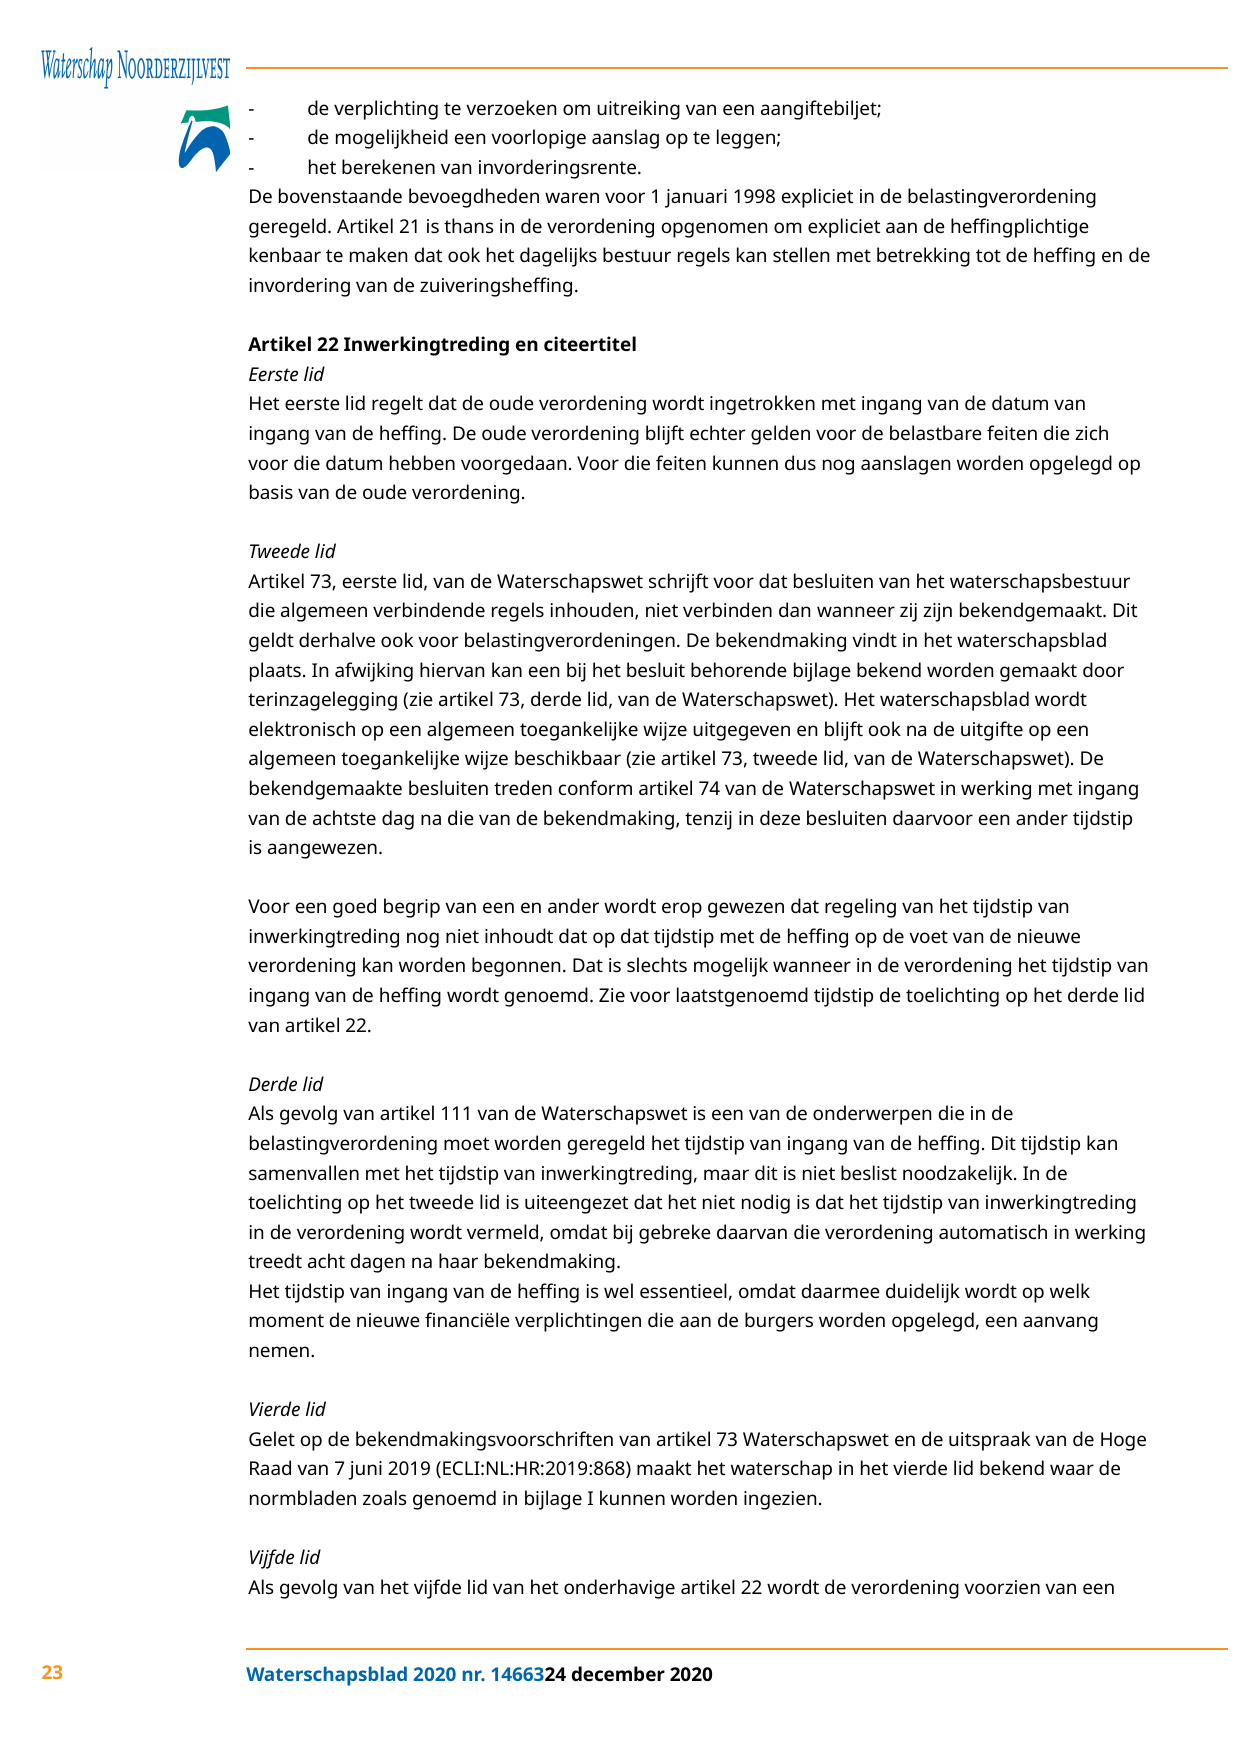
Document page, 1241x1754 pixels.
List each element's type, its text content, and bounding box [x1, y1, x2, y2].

text Als gevolg van het vijfde lid van het onderhavige artikel 22 wordt de verordening voorzien van een [248, 1574, 1152, 1600]
list de verplichting te verzoeken om uitreiking van een aangiftebiljet; [248, 95, 1152, 121]
text Het tijdstip van ingang van de heffing is wel essentieel, omdat daarmee duidelijk wordt op welk moment de nieuwe financiële verplichtingen die aan de burgers worden opgelegd, een aanvang nemen. [248, 1278, 1152, 1363]
list het berekenen van invorderingsrente. [248, 154, 1152, 180]
text Voor een goed begrip van een en ander wordt erop gewezen dat regeling van het tijdstip van inwerkingtreding nog niet inhoudt dat op dat tijdstip met de heffing op de voet van de nieuwe verordening kan worden begonnen. Dat is slechts mogelijk wanneer in de verordening het tijdstip van ingang van de heffing wordt genoemd. Zie voor laatstgenoemd tijdstip de toelichting op het derde lid van artikel 22. [248, 893, 1152, 1038]
text De bovenstaande bevoegdheden waren voor 1 januari 1998 expliciet in de belastingverordening geregeld. Artikel 21 is thans in de verordening opgenomen om expliciet aan de heffingplichtige kenbaar te maken dat ook het dagelijks bestuur regels kan stellen met betrekking tot de heffing en de invordering van de zuiveringsheffing. [248, 183, 1152, 298]
text Gelet op de bekendmakingsvoorschriften van artikel 73 Waterschapswet en de uitspraak van de Hoge Raad van 7 juni 2019 (ECLI:NL:HR:2019:868) maakt het waterschap in het vierde lid bekend waar de normbladen zoals genoemd in bijlage I kunnen worden ingezien. [248, 1426, 1152, 1511]
text Vierde lid [248, 1396, 1152, 1422]
text Derde lid [248, 1071, 1152, 1097]
text Eerste lid [248, 361, 1152, 387]
picture [41, 47, 231, 172]
text Tweede lid [248, 538, 1152, 564]
text Als gevolg van artikel 111 van de Waterschapswet is een van de onderwerpen die in de belastingverordening moet worden geregeld het tijdstip van ingang van de heffing. Dit tijdstip kan samenvallen met het tijdstip van inwerkingtreding, maar dit is niet beslist noodzakelijk. In de toelichting op het tweede lid is uiteengezet dat het niet nodig is dat het tijdstip van inwerkingtreding in de verordening wordt vermeld, omdat bij gebreke daarvan die verordening automatisch in werking treedt acht dagen na haar bekendmaking. [248, 1101, 1152, 1274]
text Vijfde lid [248, 1544, 1152, 1570]
text Het eerste lid regelt dat de oude verordening wordt ingetrokken met ingang van de datum van ingang van de heffing. De oude verordening blijft echter gelden voor de belastbare feiten die zich voor die datum hebben voorgedaan. Voor die feiten kunnen dus nog aanslagen worden opgelegd op basis van de oude verordening. [248, 391, 1152, 505]
list de mogelijkheid een voorlopige aanslag op te leggen; [248, 124, 1152, 150]
text Artikel 22 Inwerkingtreding en citeertitel [248, 331, 1152, 357]
text Artikel 73, eerste lid, van de Waterschapswet schrijft voor dat besluiten van het waterschapsbestuur die algemeen verbindende regels inhouden, niet verbinden dan wanneer zij zijn bekendgemaakt. Dit geldt derhalve ook voor belastingverordeningen. De bekendmaking vindt in het waterschapsblad plaats. In afwijking hiervan kan een bij het besluit behorende bijlage bekend worden gemaakt door terinzagelegging (zie artikel 73, derde lid, van de Waterschapswet). Het waterschapsblad wordt elektronisch op een algemeen toegankelijke wijze uitgegeven en blijft ook na de uitgifte op een algemeen toegankelijke wijze beschikbaar (zie artikel 73, tweede lid, van de Waterschapswet). De bekendgemaakte besluiten treden conform artikel 74 van de Waterschapswet in werking met ingang van de achtste dag na die van de bekendmaking, tenzij in deze besluiten daarvoor een ander tijdstip is aangewezen. [248, 568, 1152, 860]
